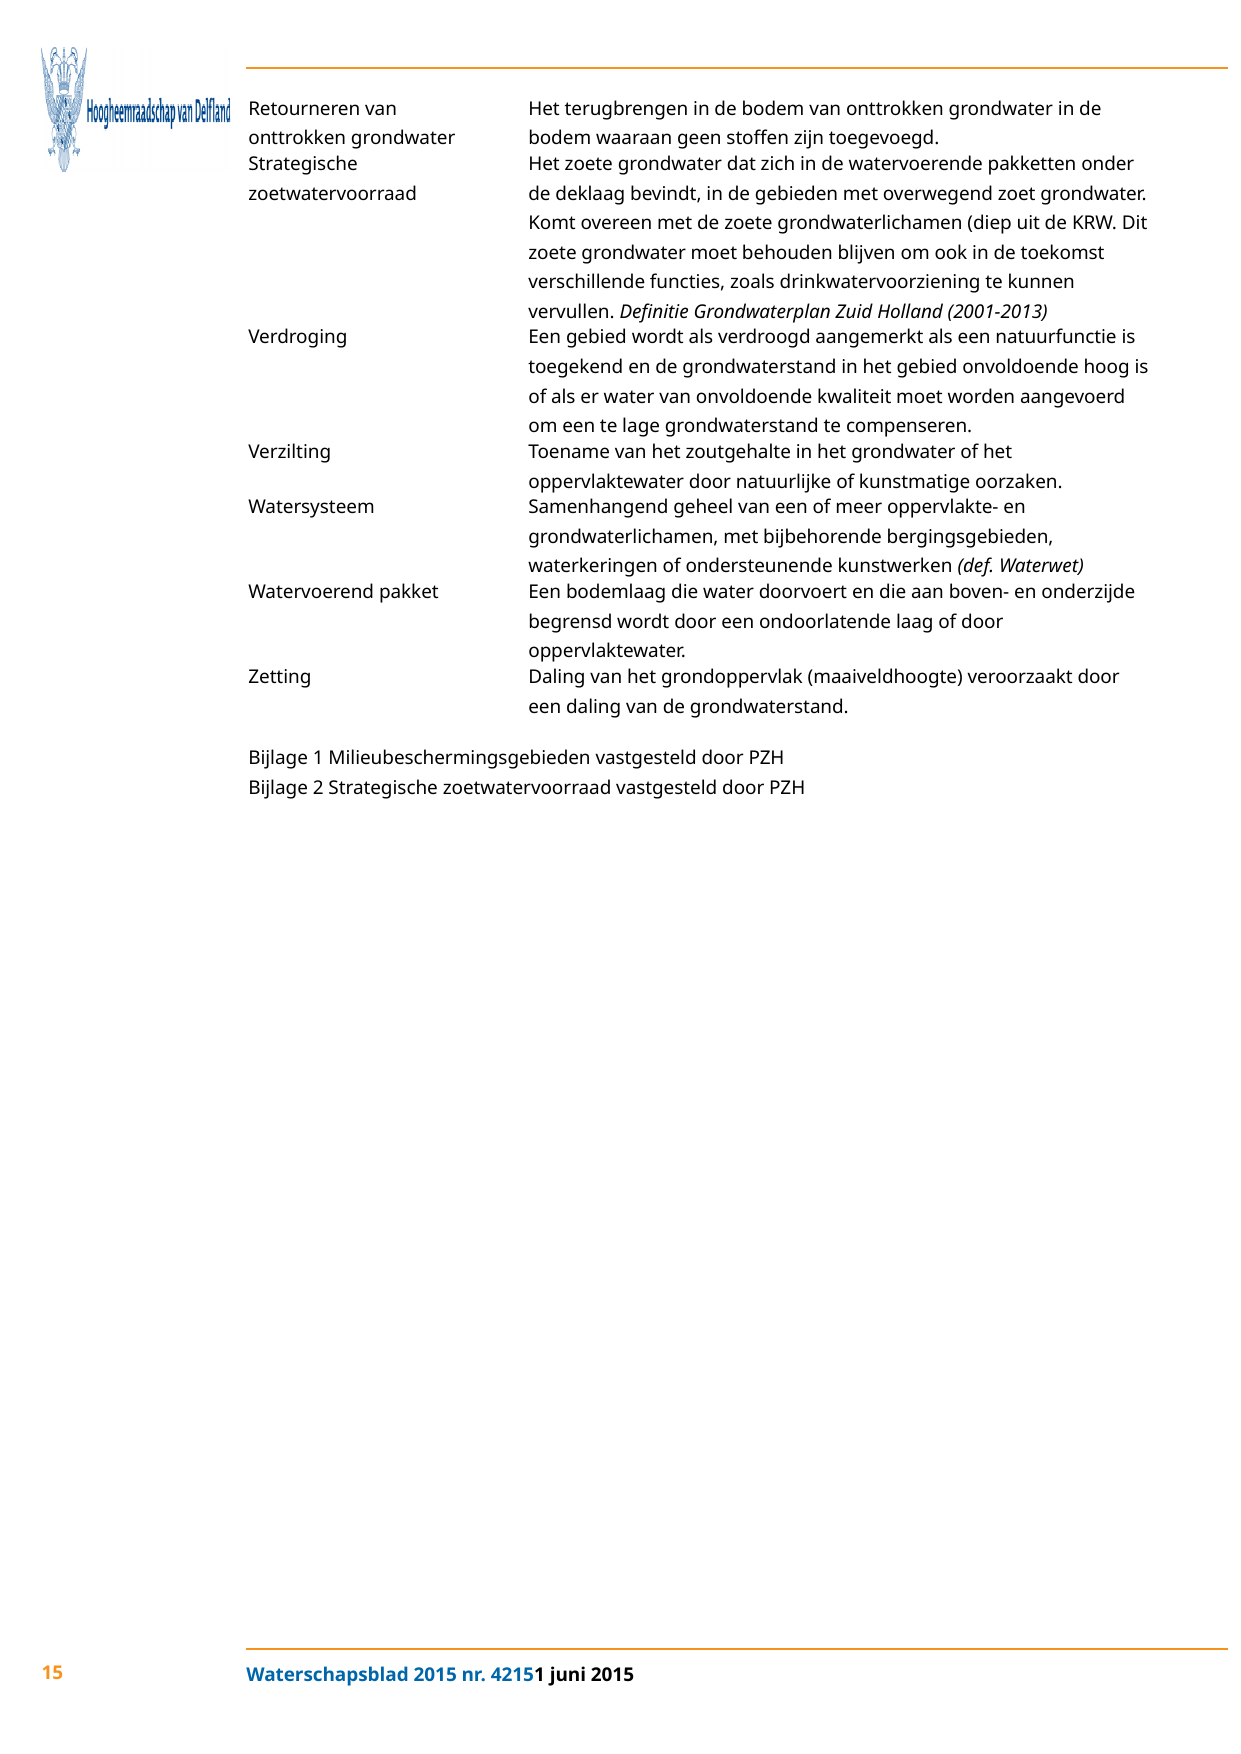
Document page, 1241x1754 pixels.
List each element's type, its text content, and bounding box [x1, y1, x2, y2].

table_cell Verdroging [248, 324, 528, 438]
table_cell Een gebied wordt als verdroogd aangemerkt als een natuurfunctie is toegekend en de grondwaterstand in het gebied onvoldoende hoog is of als er water van onvoldoende kwaliteit moet worden aangevoerd om een te lage grondwaterstand te compenseren. [528, 324, 1152, 438]
table_cell Het zoete grondwater dat zich in de watervoerende pakketten onder de deklaag bevindt, in de gebieden met overwegend zoet grondwater. Komt overeen met de zoete grondwaterlichamen (diep uit de KRW. Dit zoete grondwater moet behouden blijven om ook in de toekomst verschillende functies, zoals drinkwatervoorziening te kunnen vervullen. Definitie Grondwaterplan Zuid Holland (2001-2013) [528, 150, 1152, 324]
table_cell Strategische zoetwatervoorraad [248, 150, 528, 324]
picture [41, 47, 231, 172]
table_cell Samenhangend geheel van een of meer oppervlakte- en grondwaterlichamen, met bijbehorende bergingsgebieden, waterkeringen of ondersteunende kunstwerken (def. Waterwet) [528, 494, 1152, 578]
text Bijlage 1 Milieubeschermingsgebieden vastgesteld door PZH [248, 744, 1152, 770]
table_cell Watersysteem [248, 494, 528, 578]
table_cell Retourneren van onttrokken grondwater [248, 95, 528, 150]
table_cell Daling van het grondoppervlak (maaiveldhoogte) veroorzaakt door een daling van de grondwaterstand. [528, 663, 1152, 719]
table_cell Het terugbrengen in de bodem van onttrokken grondwater in de bodem waaraan geen stoffen zijn toegevoegd. [528, 95, 1152, 150]
table_cell Verzilting [248, 438, 528, 493]
table_cell Watervoerend pakket [248, 579, 528, 663]
text Bijlage 2 Strategische zoetwatervoorraad vastgesteld door PZH [248, 774, 1152, 800]
table_cell Toename van het zoutgehalte in het grondwater of het oppervlaktewater door natuurlijke of kunstmatige oorzaken. [528, 438, 1152, 493]
table_cell Een bodemlaag die water doorvoert en die aan boven- en onderzijde begrensd wordt door een ondoorlatende laag of door oppervlaktewater. [528, 579, 1152, 663]
table_cell Zetting [248, 663, 528, 719]
